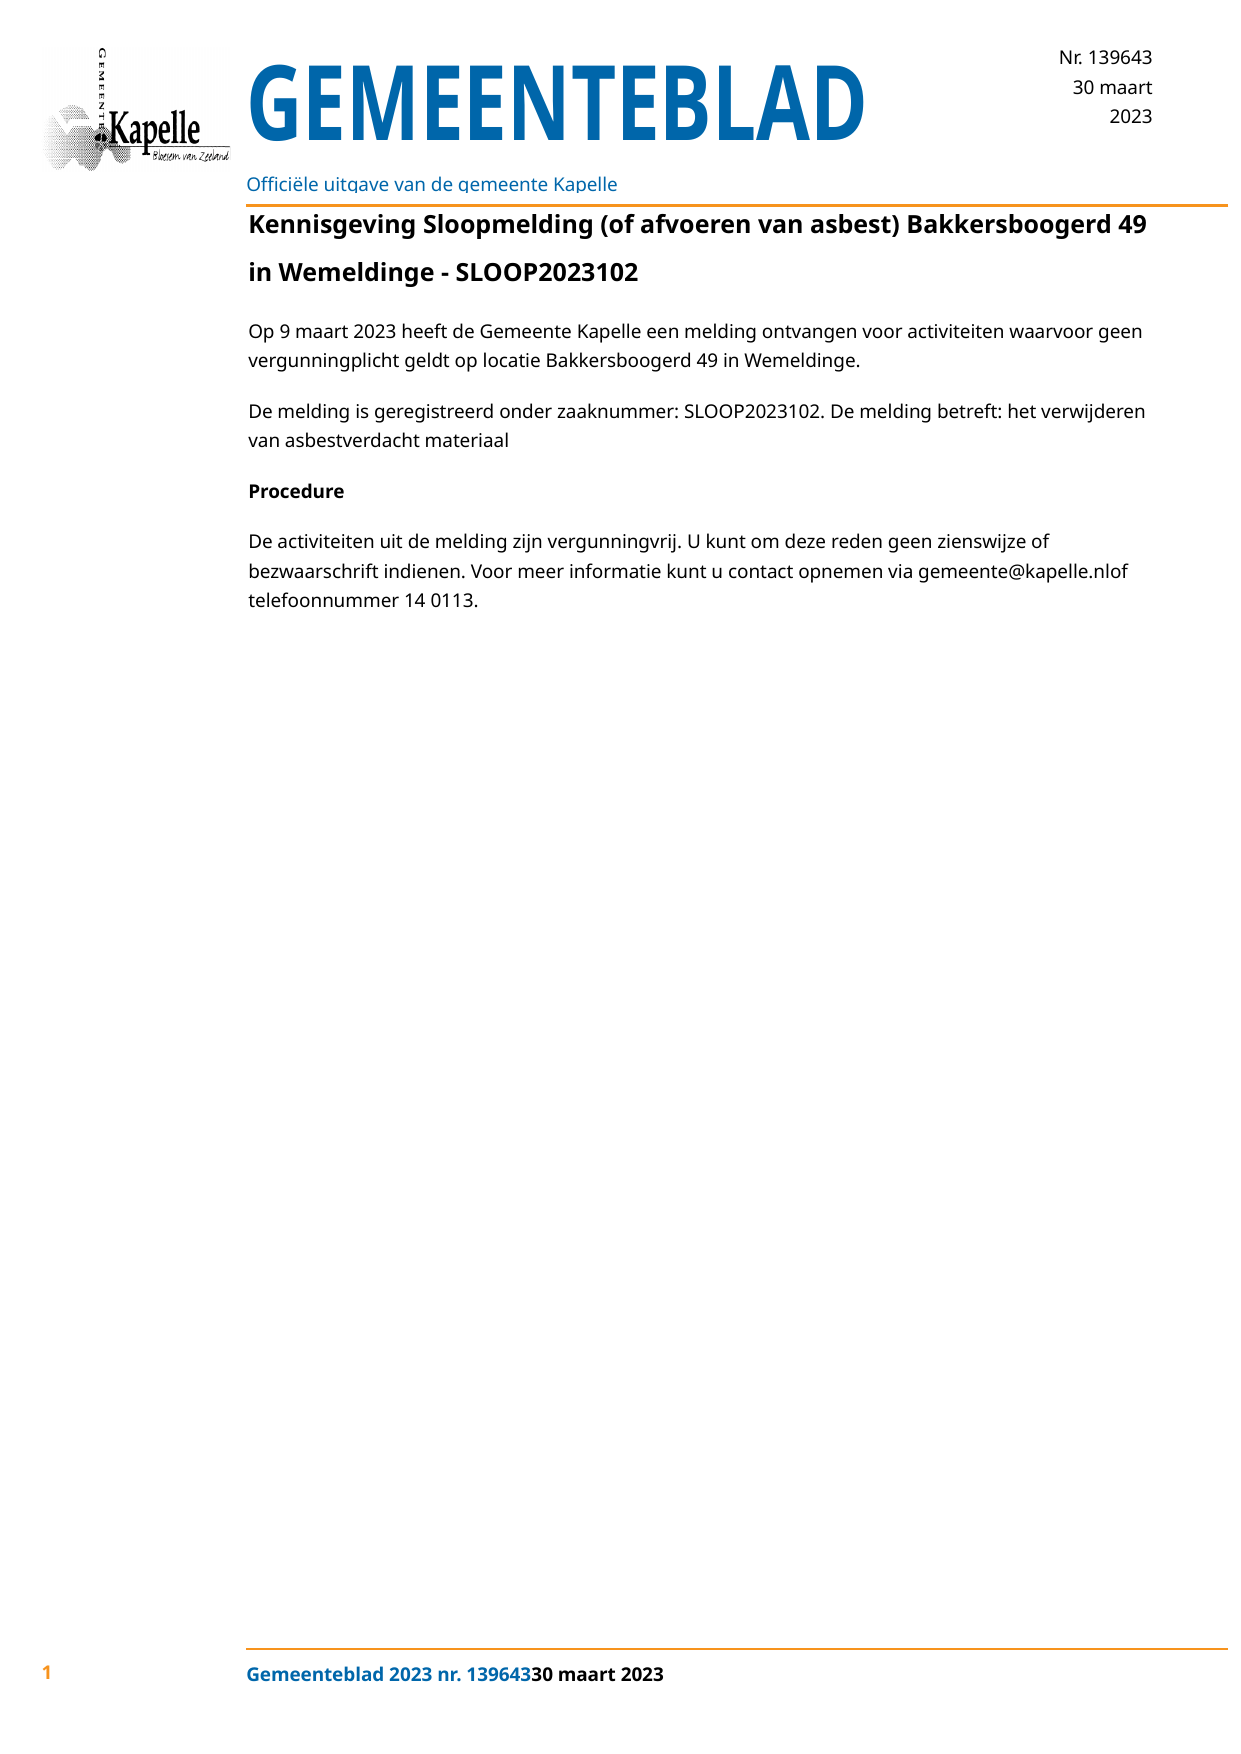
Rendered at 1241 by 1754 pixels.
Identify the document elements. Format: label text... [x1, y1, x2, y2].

text De melding is geregistreerd onder zaaknummer: SLOOP2023102. De melding betreft: het verwijderen van asbestverdacht materiaal [248, 398, 1152, 453]
text Procedure [248, 478, 1152, 504]
text Op 9 maart 2023 heeft de Gemeente Kapelle een melding ontvangen voor activiteiten waarvoor geen vergunningplicht geldt op locatie Bakkersboogerd 49 in Wemeldinge. [248, 318, 1152, 373]
picture [41, 47, 231, 172]
text De activiteiten uit de melding zijn vergunningvrij. U kunt om deze reden geen zienswijze of bezwaarschrift indienen. Voor meer informatie kunt u contact opnemen via gemeente@kapelle.nlof telefoonnummer 14 0113. [248, 528, 1152, 613]
text Kennisgeving Sloopmelding (of afvoeren van asbest) Bakkersboogerd 49 in Wemeldinge - SLOOP2023102 [248, 207, 1152, 288]
